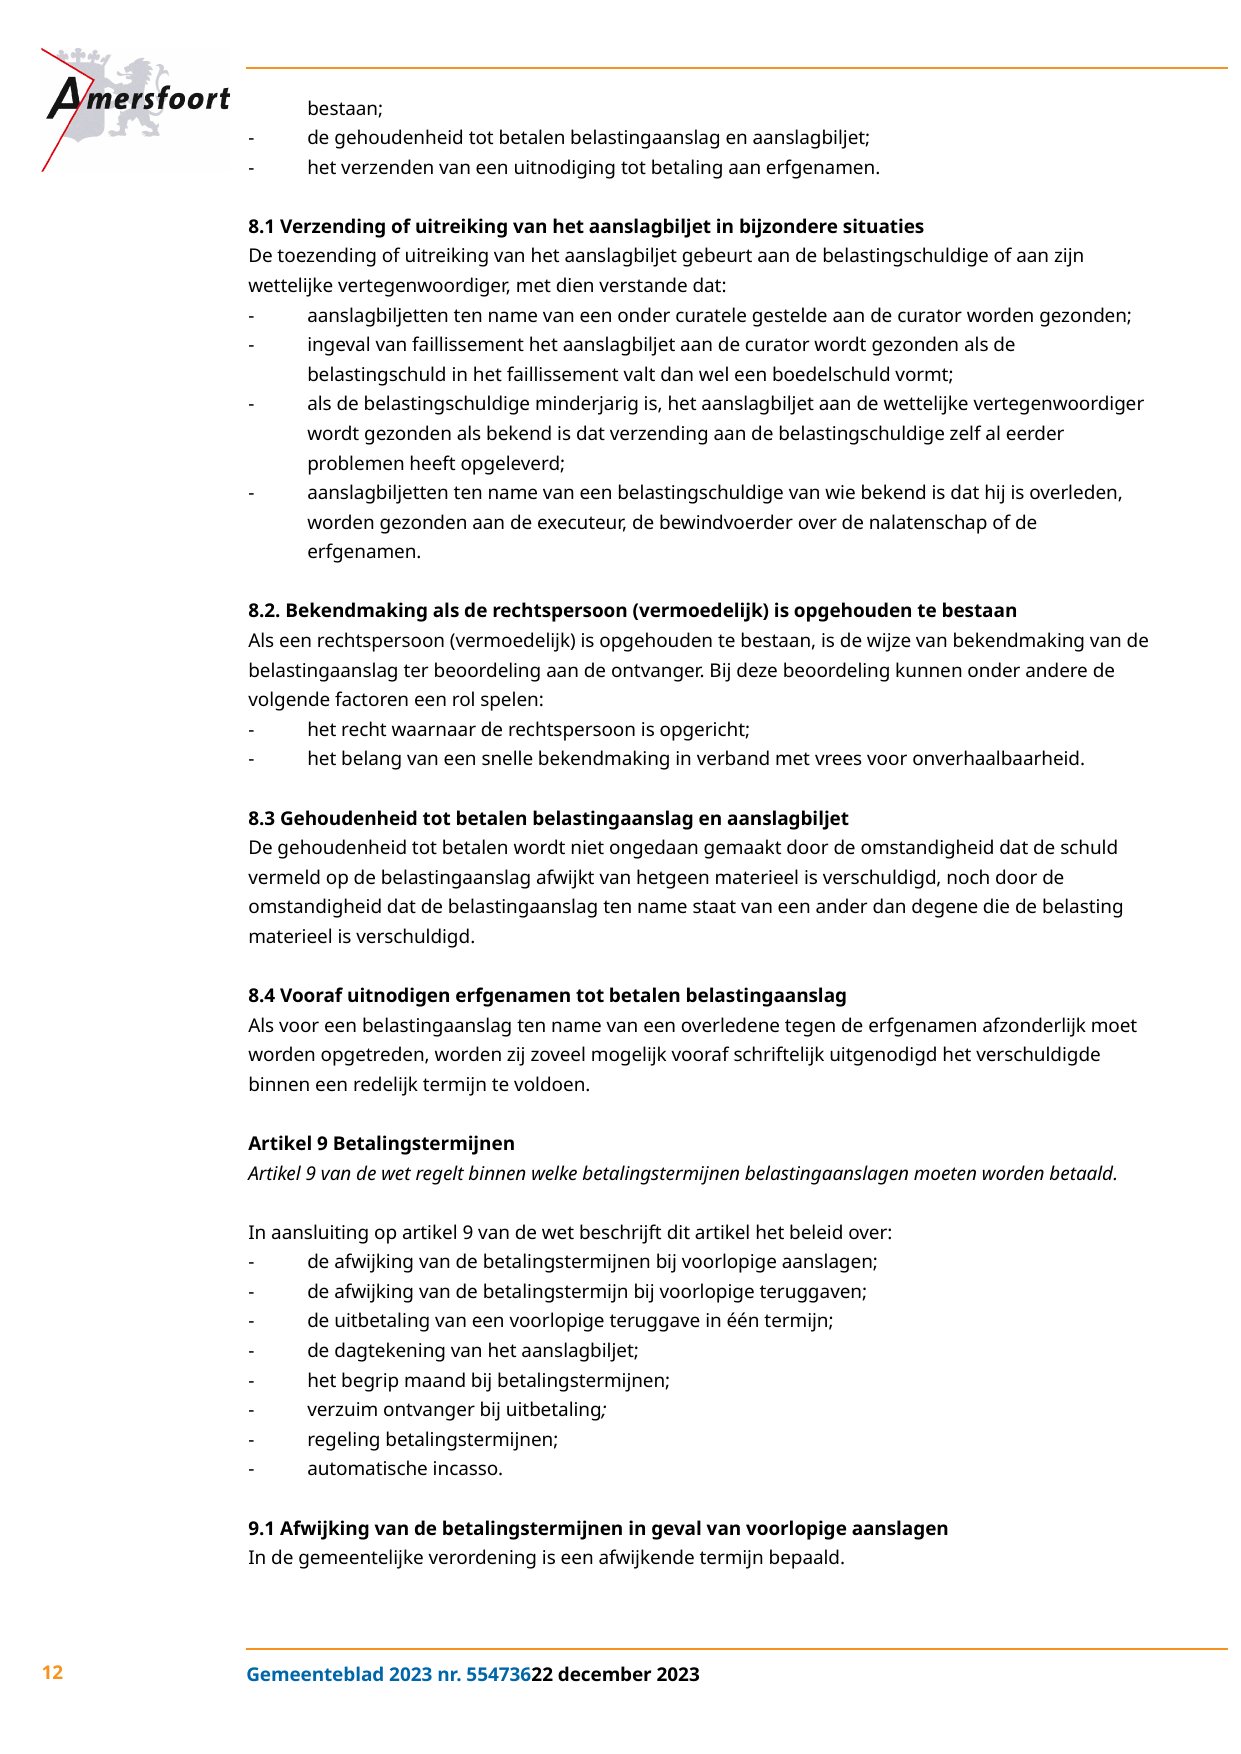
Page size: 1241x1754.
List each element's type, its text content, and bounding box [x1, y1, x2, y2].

text Als voor een belastingaanslag ten name van een overledene tegen de erfgenamen afzonderlijk moet worden opgetreden, worden zij zoveel mogelijk vooraf schriftelijk uitgenodigd het verschuldigde binnen een redelijk termijn te voldoen. [248, 1012, 1152, 1097]
list automatische incasso. [248, 1456, 1152, 1481]
text Artikel 9 Betalingstermijnen [248, 1130, 1152, 1156]
list de afwijking van de betalingstermijn bij voorlopige teruggaven; [248, 1278, 1152, 1304]
list verzuim ontvanger bij uitbetaling; [248, 1396, 1152, 1422]
picture [41, 47, 231, 172]
list het recht waarnaar de rechtspersoon is opgericht; [248, 716, 1152, 742]
list als de belastingschuldige minderjarig is, het aanslagbiljet aan de wettelijke vertegenwoordiger wordt gezonden als bekend is dat verzending aan de belastingschuldige zelf al eerder problemen heeft opgeleverd; [248, 391, 1152, 476]
text In de gemeentelijke verordening is een afwijkende termijn bepaald. [248, 1544, 1152, 1570]
list het belang van een snelle bekendmaking in verband met vrees voor onverhaalbaarheid. [248, 746, 1152, 771]
list het verzenden van een uitnodiging tot betaling aan erfgenamen. [248, 154, 1152, 180]
list regeling betalingstermijnen; [248, 1426, 1152, 1452]
list de uitbetaling van een voorlopige teruggave in één termijn; [248, 1308, 1152, 1333]
text De gehoudenheid tot betalen wordt niet ongedaan gemaakt door de omstandigheid dat de schuld vermeld op de belastingaanslag afwijkt van hetgeen materieel is verschuldigd, noch door de omstandigheid dat de belastingaanslag ten name staat van een ander dan degene die de belasting materieel is verschuldigd. [248, 834, 1152, 949]
list bestaan; [248, 95, 1152, 121]
text 8.4 Vooraf uitnodigen erfgenamen tot betalen belastingaanslag [248, 982, 1152, 1008]
list aanslagbiljetten ten name van een onder curatele gestelde aan de curator worden gezonden; [248, 302, 1152, 328]
list het begrip maand bij betalingstermijnen; [248, 1367, 1152, 1393]
text Artikel 9 van de wet regelt binnen welke betalingstermijnen belastingaanslagen moeten worden betaald. [248, 1160, 1152, 1186]
text In aansluiting op artikel 9 van de wet beschrijft dit artikel het beleid over: [248, 1219, 1152, 1245]
list aanslagbiljetten ten name van een belastingschuldige van wie bekend is dat hij is overleden, worden gezonden aan de executeur, de bewindvoerder over de nalatenschap of de erfgenamen. [248, 479, 1152, 564]
text 8.1 Verzending of uitreiking van het aanslagbiljet in bijzondere situaties [248, 213, 1152, 239]
list de dagtekening van het aanslagbiljet; [248, 1337, 1152, 1363]
list de gehoudenheid tot betalen belastingaanslag en aanslagbiljet; [248, 124, 1152, 150]
text Als een rechtspersoon (vermoedelijk) is opgehouden te bestaan, is de wijze van bekendmaking van de belastingaanslag ter beoordeling aan de ontvanger. Bij deze beoordeling kunnen onder andere de volgende factoren een rol spelen: [248, 627, 1152, 712]
list de afwijking van de betalingstermijnen bij voorlopige aanslagen; [248, 1248, 1152, 1274]
list ingeval van faillissement het aanslagbiljet aan de curator wordt gezonden als de belastingschuld in het faillissement valt dan wel een boedelschuld vormt; [248, 331, 1152, 387]
text De toezending of uitreiking van het aanslagbiljet gebeurt aan de belastingschuldige of aan zijn wettelijke vertegenwoordiger, met dien verstande dat: [248, 243, 1152, 298]
text 9.1 Afwijking van de betalingstermijnen in geval van voorlopige aanslagen [248, 1515, 1152, 1541]
text 8.2. Bekendmaking als de rechtspersoon (vermoedelijk) is opgehouden te bestaan [248, 598, 1152, 623]
text 8.3 Gehoudenheid tot betalen belastingaanslag en aanslagbiljet [248, 805, 1152, 831]
